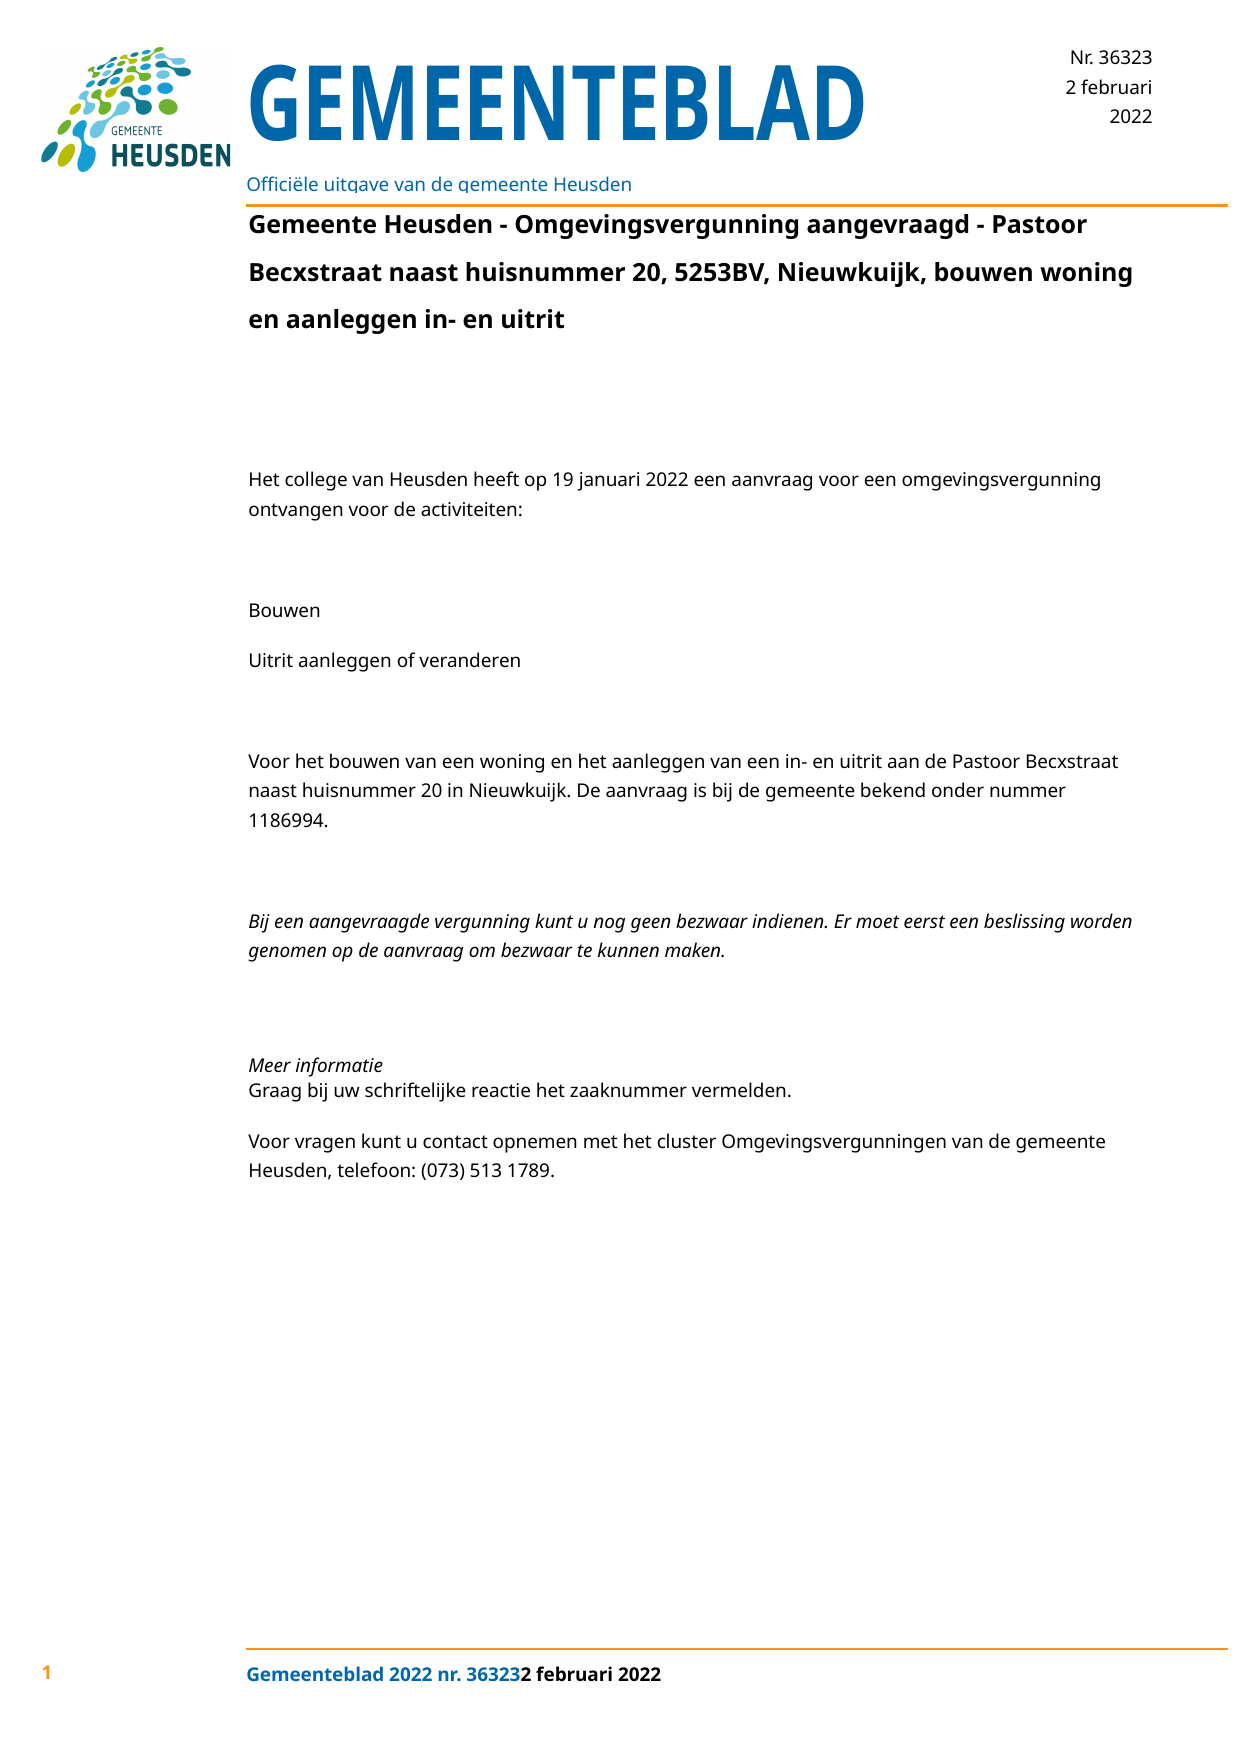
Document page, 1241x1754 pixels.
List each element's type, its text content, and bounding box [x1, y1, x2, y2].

text Graag bij uw schriftelijke reactie het zaaknummer vermelden. [248, 1078, 1152, 1103]
text Meer informatie [248, 1052, 1152, 1078]
picture [41, 47, 231, 172]
text Uitrit aanleggen of veranderen [248, 647, 1152, 673]
text Voor het bouwen van een woning en het aanleggen van een in- en uitrit aan de Pastoor Becxstraat naast huisnummer 20 in Nieuwkuijk. De aanvraag is bij de gemeente bekend onder nummer 1186994. [248, 748, 1152, 833]
text Gemeente Heusden - Omgevingsvergunning aangevraagd - Pastoor Becxstraat naast huisnummer 20, 5253BV, Nieuwkuijk, bouwen woning en aanleggen in- en uitrit [248, 207, 1152, 336]
text Bij een aangevraagde vergunning kunt u nog geen bezwaar indienen. Er moet eerst een beslissing worden genomen op de aanvraag om bezwaar te kunnen maken. [248, 908, 1152, 963]
text Voor vragen kunt u contact opnemen met het cluster Omgevingsvergunningen van de gemeente Heusden, telefoon: (073) 513 1789. [248, 1128, 1152, 1183]
text Het college van Heusden heeft op 19 januari 2022 een aanvraag voor een omgevingsvergunning ontvangen voor de activiteiten: [248, 466, 1152, 522]
text Bouwen [248, 597, 1152, 622]
